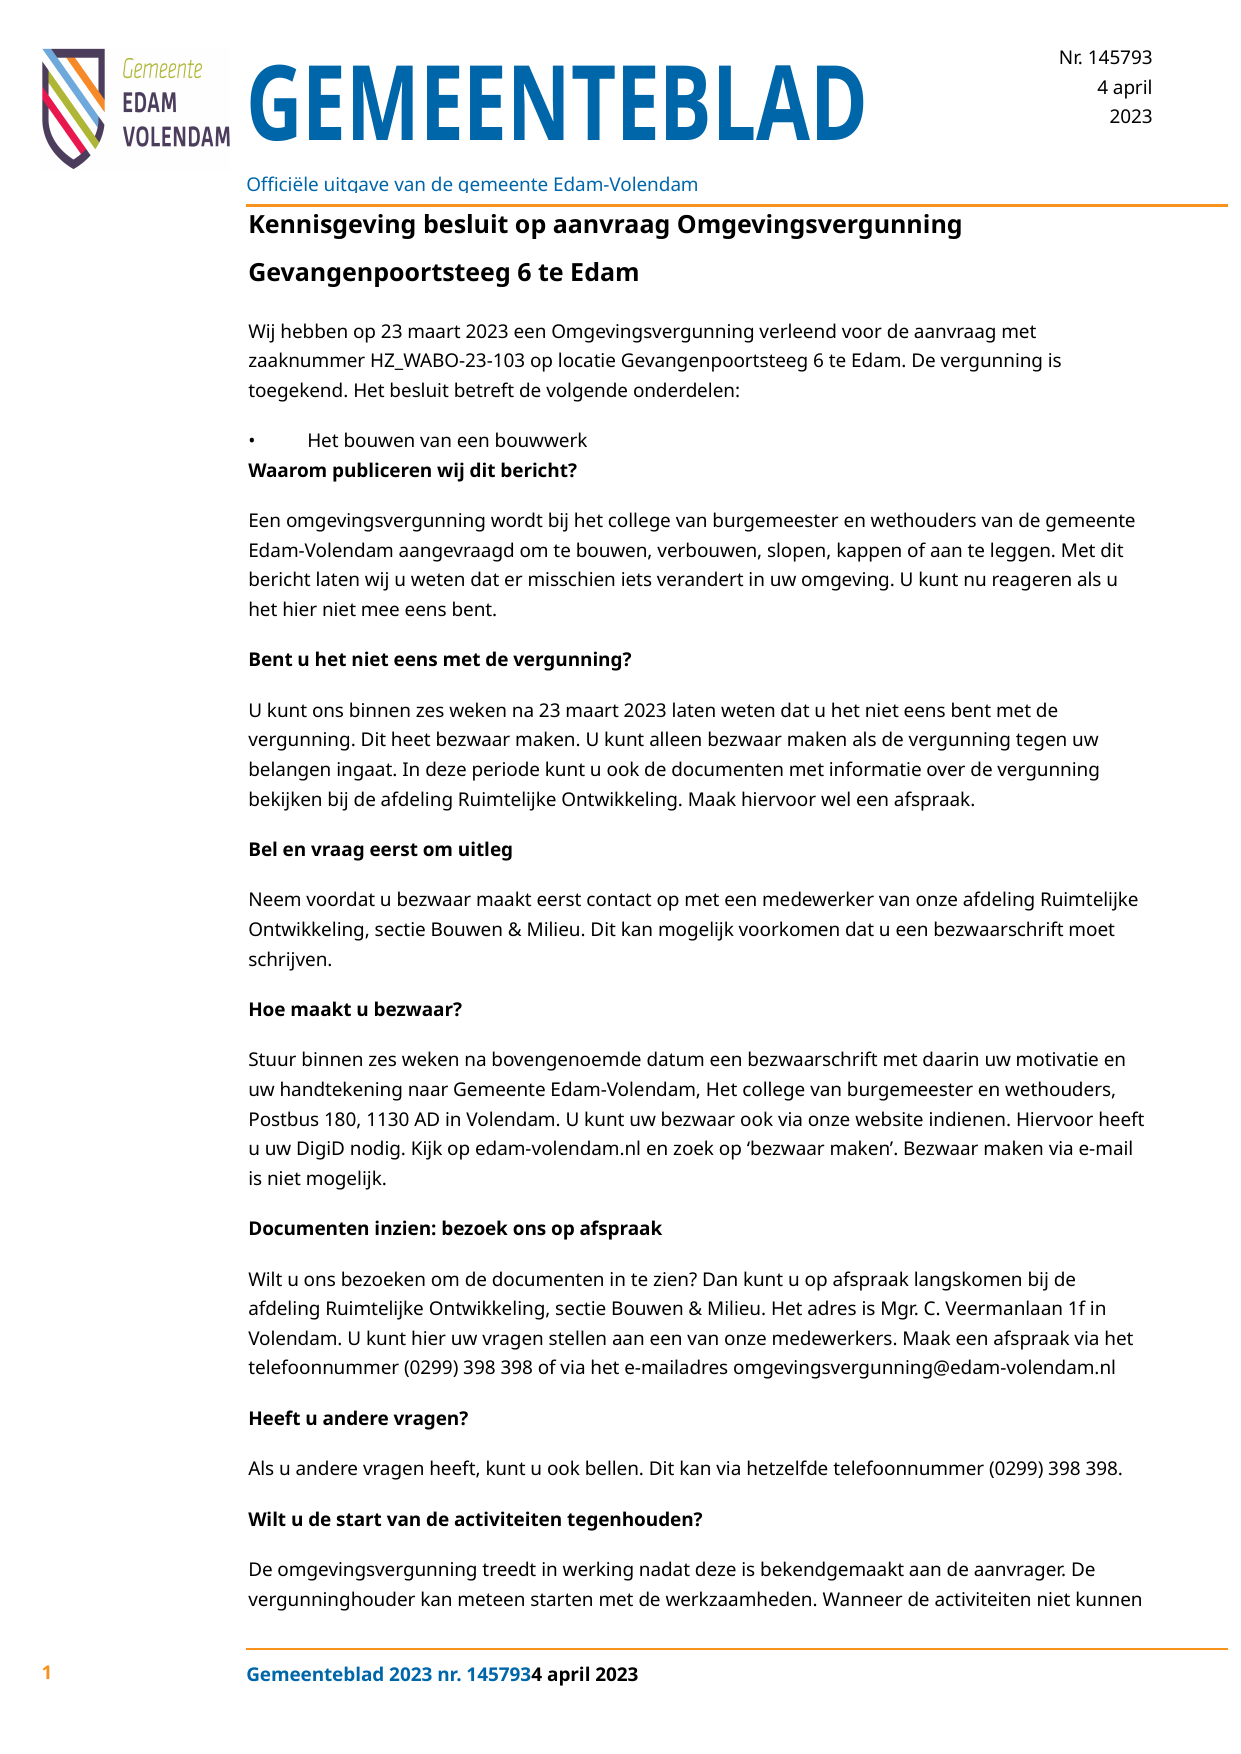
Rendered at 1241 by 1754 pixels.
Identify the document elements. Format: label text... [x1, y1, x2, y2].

text Wij hebben op 23 maart 2023 een Omgevingsvergunning verleend voor de aanvraag met zaaknummer HZ_WABO-23-103 op locatie Gevangenpoortsteeg 6 te Edam. De vergunning is toegekend. Het besluit betreft de volgende onderdelen: [248, 318, 1152, 403]
text De omgevingsvergunning treedt in werking nadat deze is bekendgemaakt aan de aanvrager. De vergunninghouder kan meteen starten met de werkzaamheden. Wanneer de activiteiten niet kunnen [248, 1556, 1152, 1612]
text Wilt u ons bezoeken om de documenten in te zien? Dan kunt u op afspraak langskomen bij de afdeling Ruimtelijke Ontwikkeling, sectie Bouwen & Milieu. Het adres is Mgr. C. Veermanlaan 1f in Volendam. U kunt hier uw vragen stellen aan een van onze medewerkers. Maak een afspraak via het telefoonnummer (0299) 398 398 of via het e-mailadres omgevingsvergunning@edam-volendam.nl [248, 1266, 1152, 1380]
text Documenten inzien: bezoek ons op afspraak [248, 1215, 1152, 1241]
text Heeft u andere vragen? [248, 1405, 1152, 1431]
text U kunt ons binnen zes weken na 23 maart 2023 laten weten dat u het niet eens bent met de vergunning. Dit heet bezwaar maken. U kunt alleen bezwaar maken als de vergunning tegen uw belangen ingaat. In deze periode kunt u ook de documenten met informatie over de vergunning bekijken bij de afdeling Ruimtelijke Ontwikkeling. Maak hiervoor wel een afspraak. [248, 697, 1152, 812]
text Neem voordat u bezwaar maakt eerst contact op met een medewerker van onze afdeling Ruimtelijke Ontwikkeling, sectie Bouwen & Milieu. Dit kan mogelijk voorkomen dat u een bezwaarschrift moet schrijven. [248, 887, 1152, 972]
picture [41, 47, 231, 172]
text Als u andere vragen heeft, kunt u ook bellen. Dit kan via hetzelfde telefoonnummer (0299) 398 398. [248, 1455, 1152, 1481]
list Het bouwen van een bouwwerk [248, 427, 1152, 453]
text Waarom publiceren wij dit bericht? [248, 457, 1152, 483]
text Een omgevingsvergunning wordt bij het college van burgemeester en wethouders van de gemeente Edam-Volendam aangevraagd om te bouwen, verbouwen, slopen, kappen of aan te leggen. Met dit bericht laten wij u weten dat er misschien iets verandert in uw omgeving. U kunt nu reageren als u het hier niet mee eens bent. [248, 507, 1152, 622]
text Wilt u de start van de activiteiten tegenhouden? [248, 1506, 1152, 1532]
text Bent u het niet eens met de vergunning? [248, 647, 1152, 672]
text Bel en vraag eerst om uitleg [248, 836, 1152, 862]
text Hoe maakt u bezwaar? [248, 996, 1152, 1022]
text Kennisgeving besluit op aanvraag Omgevingsvergunning Gevangenpoortsteeg 6 te Edam [248, 207, 1152, 288]
text Stuur binnen zes weken na bovengenoemde datum een bezwaarschrift met daarin uw motivatie en uw handtekening naar Gemeente Edam-Volendam, Het college van burgemeester en wethouders, Postbus 180, 1130 AD in Volendam. U kunt uw bezwaar ook via onze website indienen. Hiervoor heeft u uw DigiD nodig. Kijk op edam-volendam.nl en zoek op ‘bezwaar maken’. Bezwaar maken via e-mail is niet mogelijk. [248, 1047, 1152, 1191]
